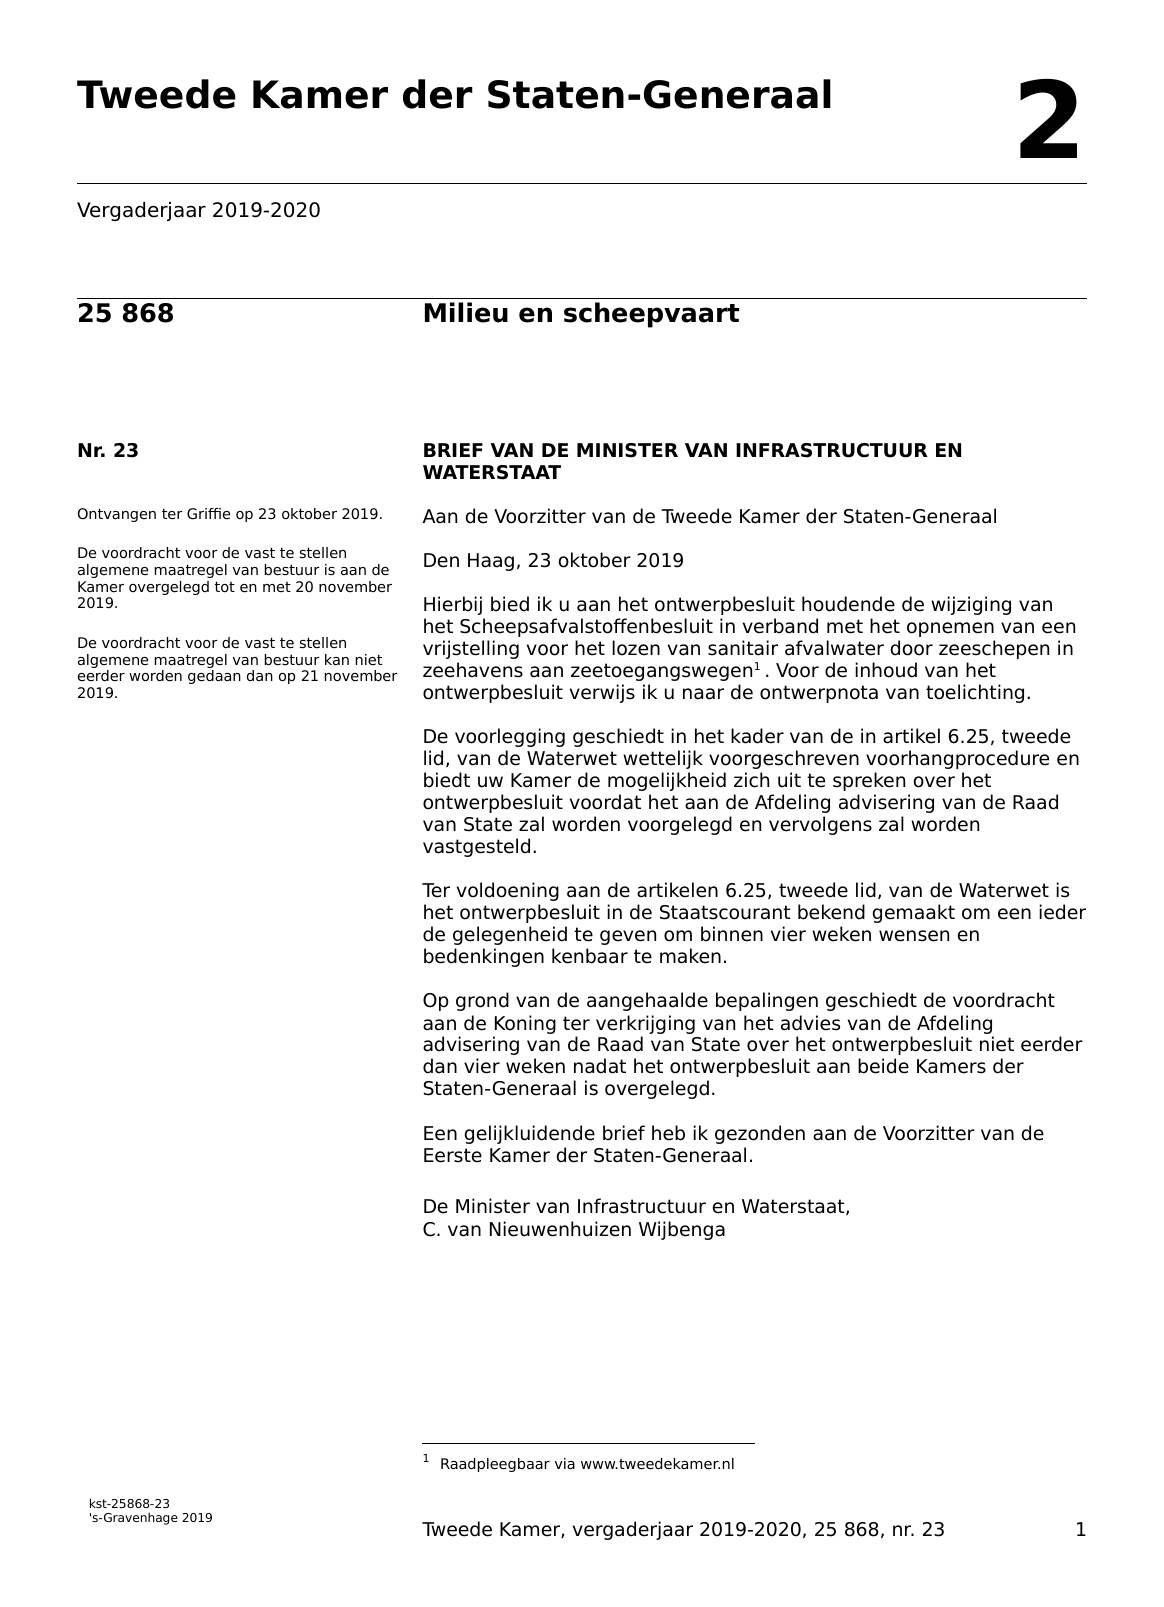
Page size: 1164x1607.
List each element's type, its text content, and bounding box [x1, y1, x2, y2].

text De Minister van Infrastructuur en Waterstaat, C. van Nieuwenhuizen Wijbenga [422, 1196, 1087, 1240]
text De voorlegging geschiedt in het kader van de in artikel 6.25, tweede lid, van de Waterwet wettelijk voorgeschreven voorhangprocedure en biedt uw Kamer de mogelijkheid zich uit te spreken over het ontwerpbesluit voordat het aan de Afdeling advisering van de Raad van State zal worden voorgelegd en vervolgens zal worden vastgesteld. [422, 726, 1087, 858]
subtitle 25 868 Milieu en scheepvaart [77, 299, 1087, 329]
text Ter voldoening aan de artikelen 6.25, tweede lid, van de Waterwet is het ontwerpbesluit in de Staatscourant bekend gemaakt om een ieder de gelegenheid te geven om binnen vier weken wensen en bedenkingen kenbaar te maken. [422, 880, 1087, 968]
text De voordracht voor de vast te stellen algemene maatregel van bestuur kan niet eerder worden gedaan dan op 21 november 2019. [77, 634, 399, 702]
text Ontvangen ter Griffie op 23 oktober 2019. [77, 506, 399, 523]
text Hierbij bied ik u aan het ontwerpbesluit houdende de wijziging van het Scheepsafvalstoffenbesluit in verband met het opnemen van een vrijstelling voor het lozen van sanitair afvalwater door zeeschepen in zeehavens aan zeetoegangswegen. Voor de inhoud van het ontwerpbesluit verwijs ik u naar de ontwerpnota van toelichting. [422, 594, 1087, 704]
text [77, 523, 399, 545]
text De voordracht voor de vast te stellen algemene maatregel van bestuur is aan de Kamer overgelegd tot en met 20 november 2019. [77, 545, 399, 612]
text Raadpleegbaar via www.tweedekamer.nl [422, 1452, 1087, 1474]
text 's-Gravenhage 2019 [88, 1511, 323, 1525]
table_cell Vergaderjaar 2019-2020 [77, 184, 1087, 298]
text Op grond van de aangehaalde bepalingen geschiedt de voordracht aan de Koning ter verkrijging van het advies van de Afdeling advisering van de Raad van State over het ontwerpbesluit niet eerder dan vier weken nadat het ontwerpbesluit aan beide Kamers der Staten-Generaal is overgelegd. [422, 990, 1087, 1100]
text Een gelijkluidende brief heb ik gezonden aan de Voorzitter van de Eerste Kamer der Staten-Generaal. [422, 1122, 1087, 1166]
table_header 2 [886, 59, 1087, 183]
subtitle Nr. 23 BRIEF VAN DE MINISTER VAN INFRASTRUCTUUR EN WATERSTAAT [77, 440, 1087, 484]
text kst-25868-23 [88, 1497, 323, 1511]
text Den Haag, 23 oktober 2019 [422, 550, 1087, 572]
table_header Tweede Kamer der Staten-Generaal [77, 59, 886, 183]
text Aan de Voorzitter van de Tweede Kamer der Staten-Generaal [422, 506, 1087, 528]
text [77, 612, 399, 634]
